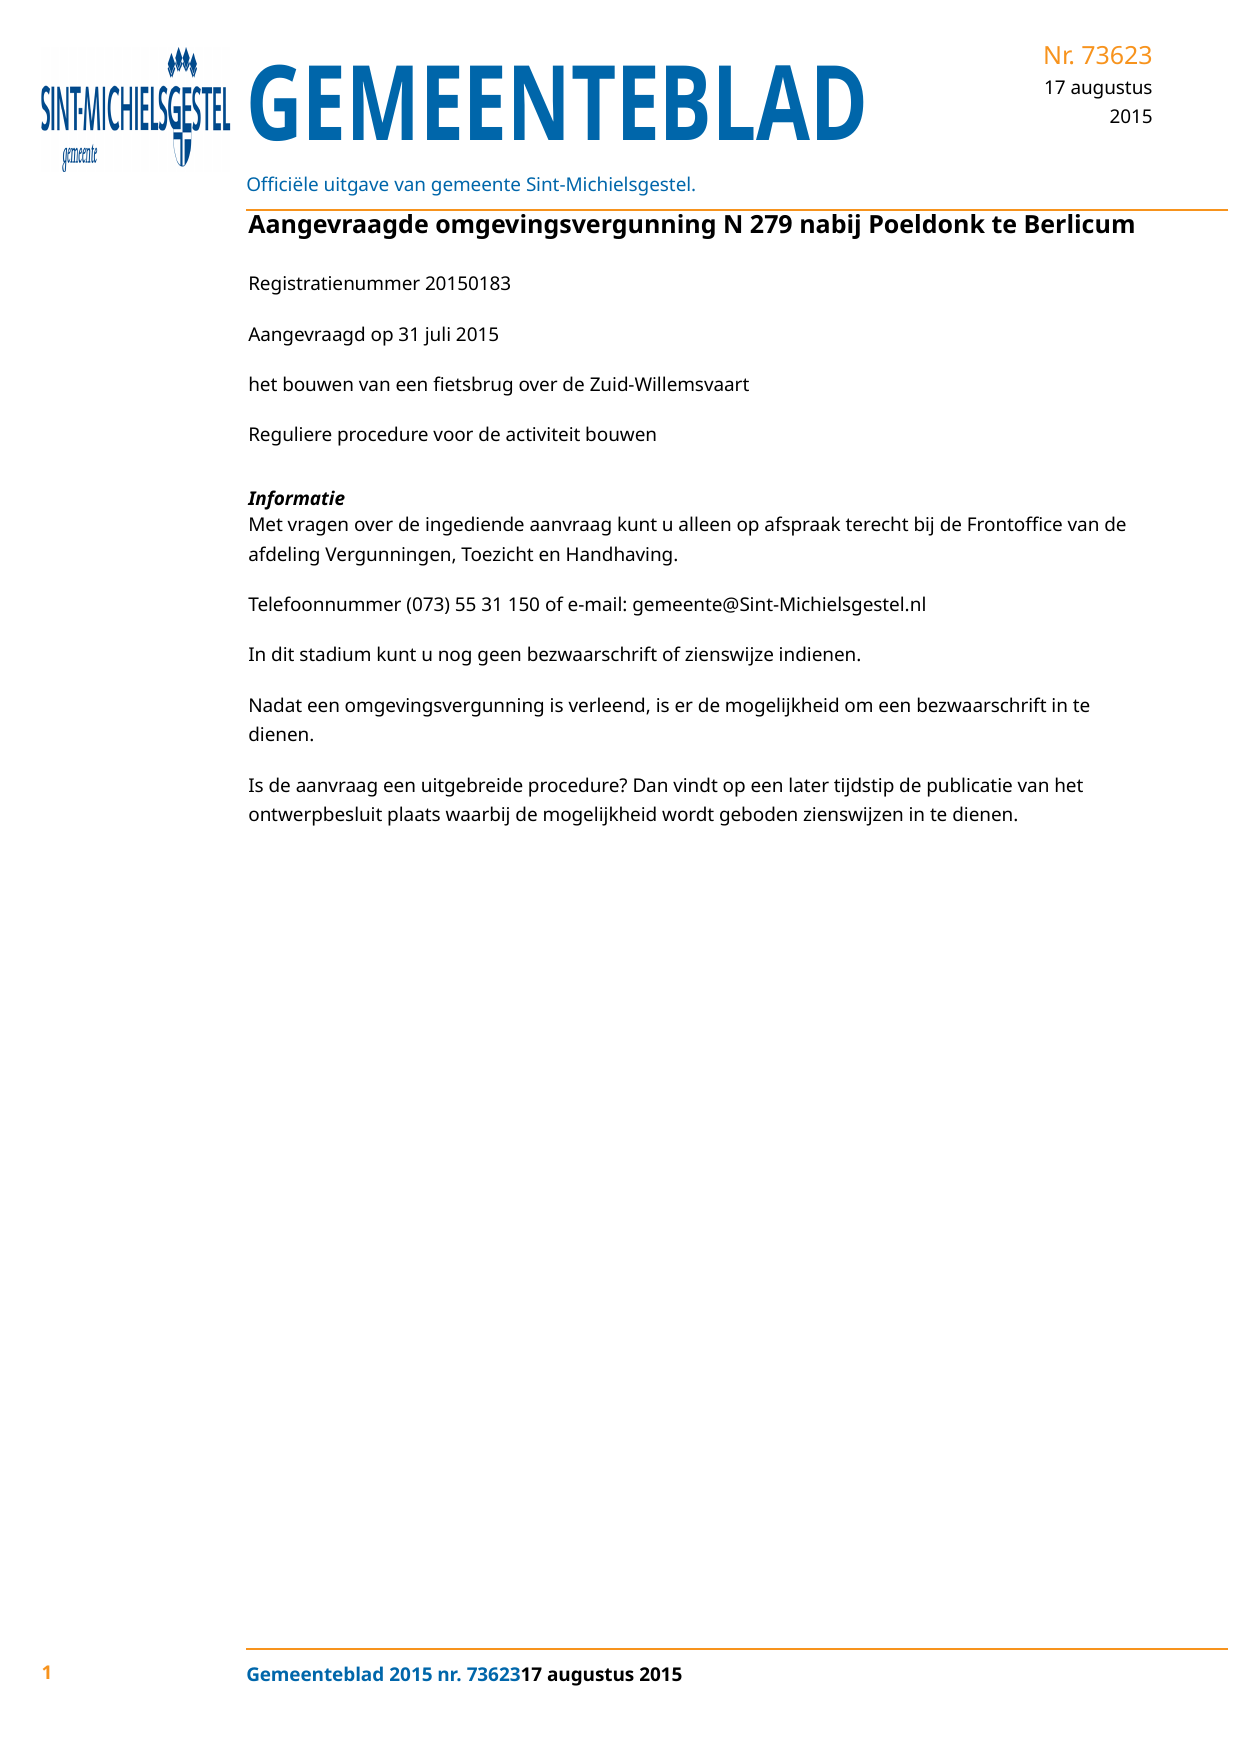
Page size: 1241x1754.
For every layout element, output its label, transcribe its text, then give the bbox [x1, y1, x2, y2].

text Aangevraagde omgevingsvergunning N 279 nabij Poeldonk te Berlicum [248, 211, 1152, 241]
text het bouwen van een fietsbrug over de Zuid-Willemsvaart [248, 371, 1152, 397]
text Informatie [248, 486, 1152, 511]
text Aangevraagd op 31 juli 2015 [248, 321, 1152, 346]
text Registratienummer 20150183 [248, 270, 1152, 296]
text Telefoonnummer (073) 55 31 150 of e-mail: gemeente@Sint-Michielsgestel.nl [248, 591, 1152, 617]
text Nadat een omgevingsvergunning is verleend, is er de mogelijkheid om een bezwaarschrift in te dienen. [248, 692, 1152, 747]
text Is de aanvraag een uitgebreide procedure? Dan vindt op een later tijdstip de publicatie van het ontwerpbesluit plaats waarbij de mogelijkheid wordt geboden zienswijzen in te dienen. [248, 772, 1152, 827]
text In dit stadium kunt u nog geen bezwaarschrift of zienswijze indienen. [248, 642, 1152, 667]
text Reguliere procedure voor de activiteit bouwen [248, 422, 1152, 447]
text Met vragen over de ingediende aanvraag kunt u alleen op afspraak terecht bij de Frontoffice van de afdeling Vergunningen, Toezicht en Handhaving. [248, 511, 1152, 567]
picture [41, 47, 231, 172]
